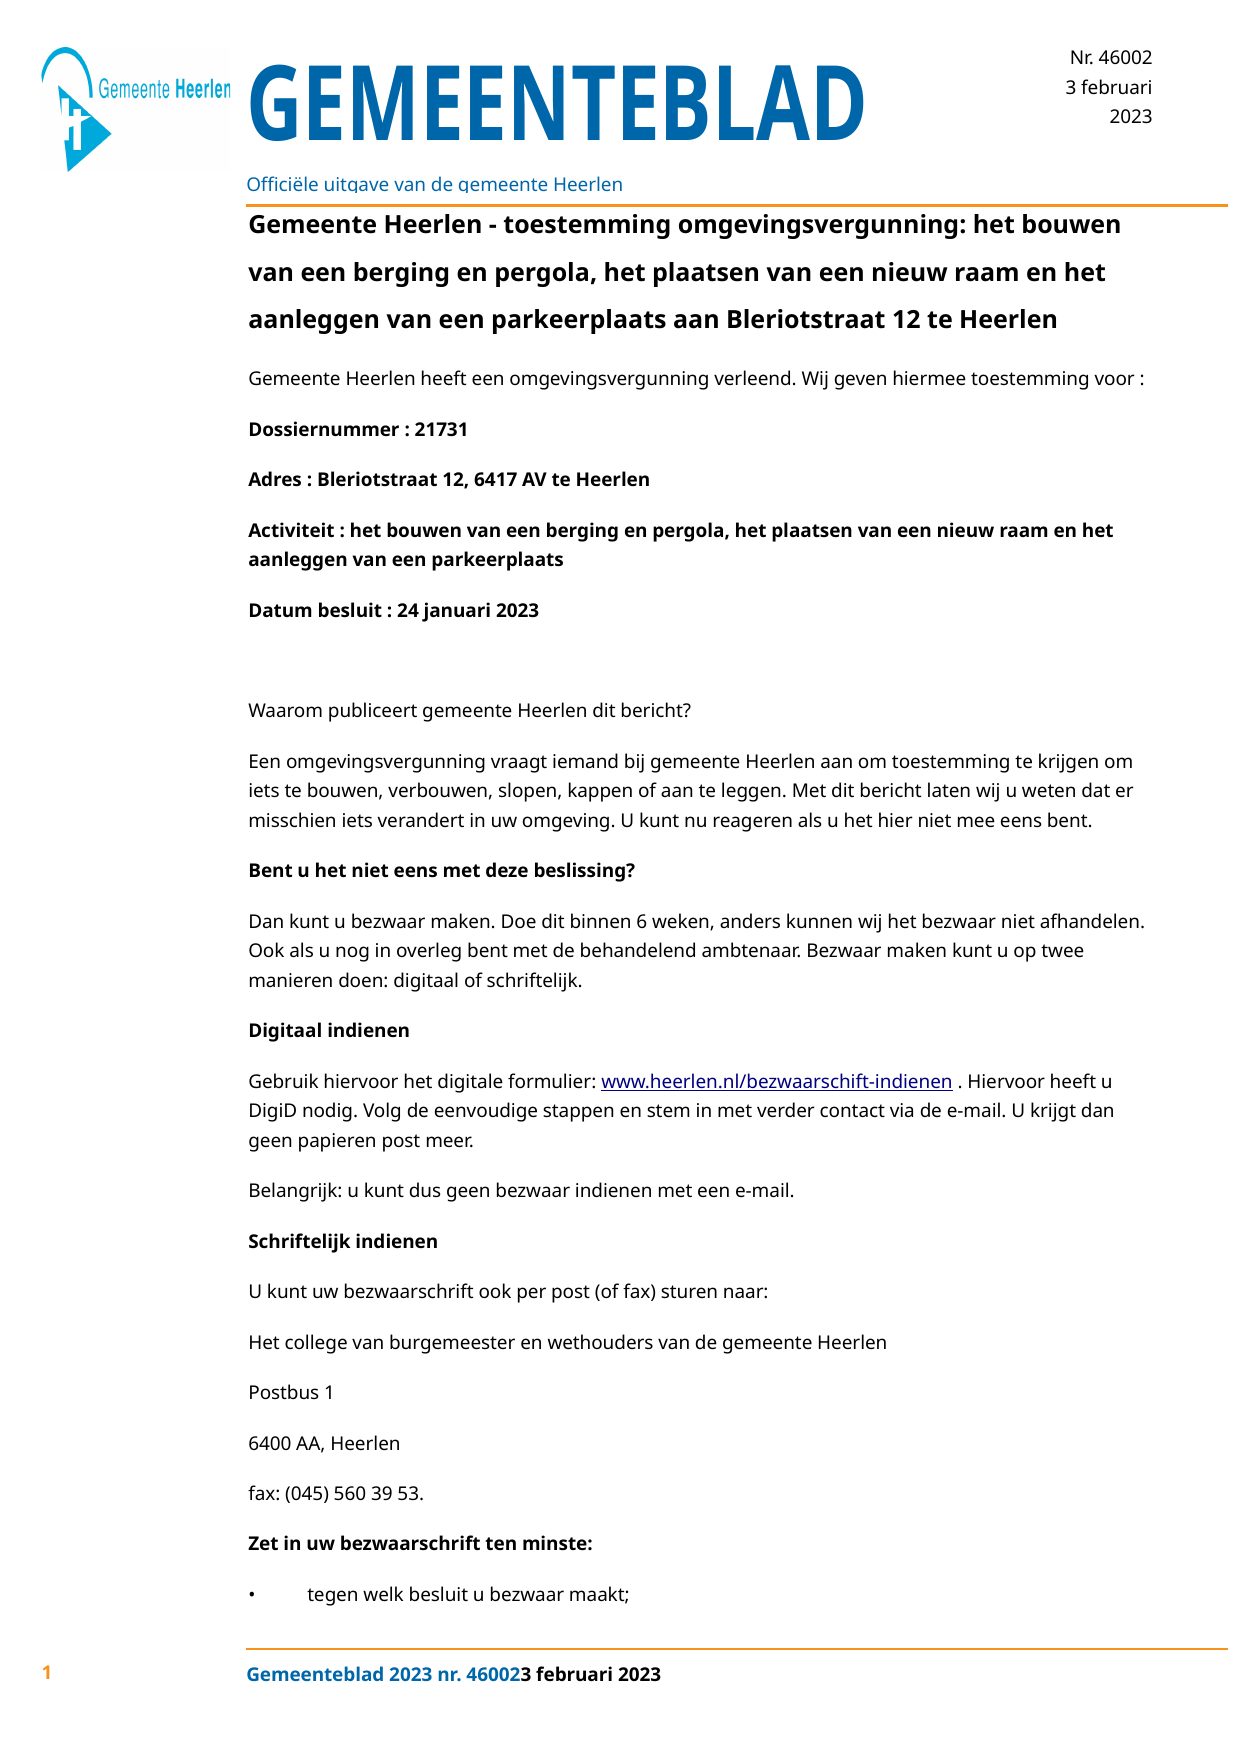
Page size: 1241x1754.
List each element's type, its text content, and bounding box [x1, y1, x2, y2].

text Digitaal indienen [248, 1018, 1152, 1043]
text Dan kunt u bezwaar maken. Doe dit binnen 6 weken, anders kunnen wij het bezwaar niet afhandelen. Ook als u nog in overleg bent met de behandelend ambtenaar. Bezwaar maken kunt u op twee manieren doen: digitaal of schriftelijk. [248, 908, 1152, 993]
text Bent u het niet eens met deze beslissing? [248, 858, 1152, 883]
text Gemeente Heerlen - toestemming omgevingsvergunning: het bouwen van een berging en pergola, het plaatsen van een nieuw raam en het aanleggen van een parkeerplaats aan Bleriotstraat 12 te Heerlen [248, 207, 1152, 336]
text U kunt uw bezwaarschrift ook per post (of fax) sturen naar: [248, 1278, 1152, 1304]
text fax: (045) 560 39 53. [248, 1480, 1152, 1506]
text Dossiernummer : 21731 [248, 416, 1152, 442]
text Zet in uw bezwaarschrift ten minste: [248, 1531, 1152, 1556]
text Schriftelijk indienen [248, 1228, 1152, 1254]
text Postbus 1 [248, 1379, 1152, 1405]
text 6400 AA, Heerlen [248, 1430, 1152, 1455]
text Belangrijk: u kunt dus geen bezwaar indienen met een e-mail. [248, 1178, 1152, 1203]
list tegen welk besluit u bezwaar maakt; [248, 1581, 1152, 1607]
text Het college van burgemeester en wethouders van de gemeente Heerlen [248, 1329, 1152, 1354]
text Activiteit : het bouwen van een berging en pergola, het plaatsen van een nieuw raam en het aanleggen van een parkeerplaats [248, 517, 1152, 572]
text Gemeente Heerlen heeft een omgevingsvergunning verleend. Wij geven hiermee toestemming voor : [248, 366, 1152, 391]
text Gebruik hiervoor het digitale formulier: www.heerlen.nl/bezwaarschift-indienen . Hiervoor heeft u DigiD nodig. Volg de eenvoudige stappen en stem in met verder contact via de e-mail. U krijgt dan geen papieren post meer. [248, 1068, 1152, 1153]
picture [41, 47, 59, 70]
text Waarom publiceert gemeente Heerlen dit bericht? [248, 698, 1152, 723]
text Adres : Bleriotstraat 12, 6417 AV te Heerlen [248, 466, 1152, 492]
picture [41, 47, 231, 172]
text Datum besluit : 24 januari 2023 [248, 597, 1152, 622]
text Een omgevingsvergunning vraagt iemand bij gemeente Heerlen aan om toestemming te krijgen om iets te bouwen, verbouwen, slopen, kappen of aan te leggen. Met dit bericht laten wij u weten dat er misschien iets verandert in uw omgeving. U kunt nu reageren als u het hier niet mee eens bent. [248, 748, 1152, 833]
